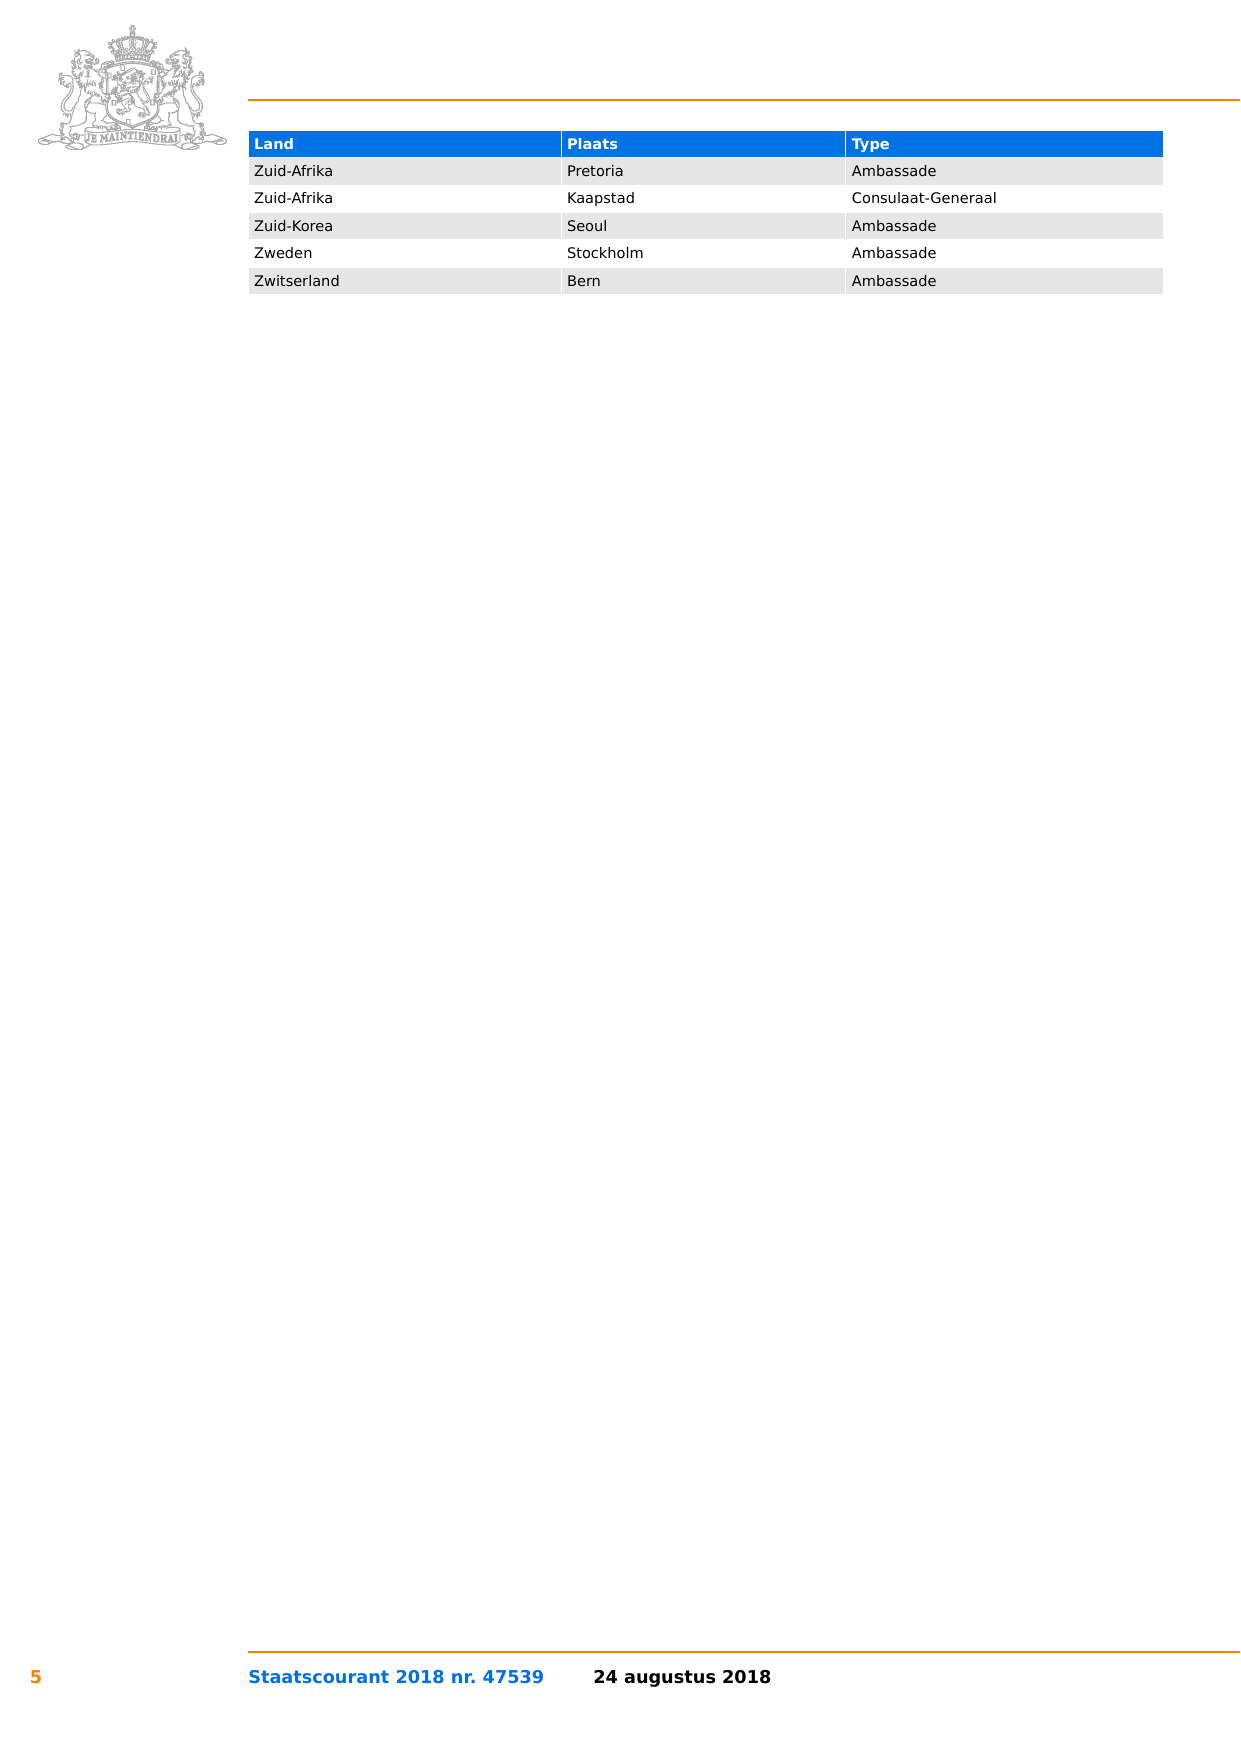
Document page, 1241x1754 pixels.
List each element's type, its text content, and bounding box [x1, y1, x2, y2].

table_cell Ambassade [846, 213, 1163, 239]
table_header Plaats [562, 131, 845, 157]
table_header Type [846, 131, 1163, 157]
table_cell Pretoria [562, 158, 845, 185]
table_cell Ambassade [846, 268, 1163, 294]
table_cell Kaapstad [562, 186, 845, 212]
table_cell Zuid-Korea [249, 213, 561, 239]
table_cell Zuid-Afrika [249, 186, 561, 212]
table_cell Zweden [249, 241, 561, 267]
table_cell Consulaat-Generaal [846, 186, 1163, 212]
table_cell Zwitserland [249, 268, 561, 294]
table_header Land [249, 131, 561, 157]
table_cell Ambassade [846, 241, 1163, 267]
table_cell Ambassade [846, 158, 1163, 185]
picture [38, 25, 227, 150]
table_cell Bern [562, 268, 845, 294]
table_cell Seoul [562, 213, 845, 239]
table_cell Zuid-Afrika [249, 158, 561, 185]
table_cell Stockholm [562, 241, 845, 267]
